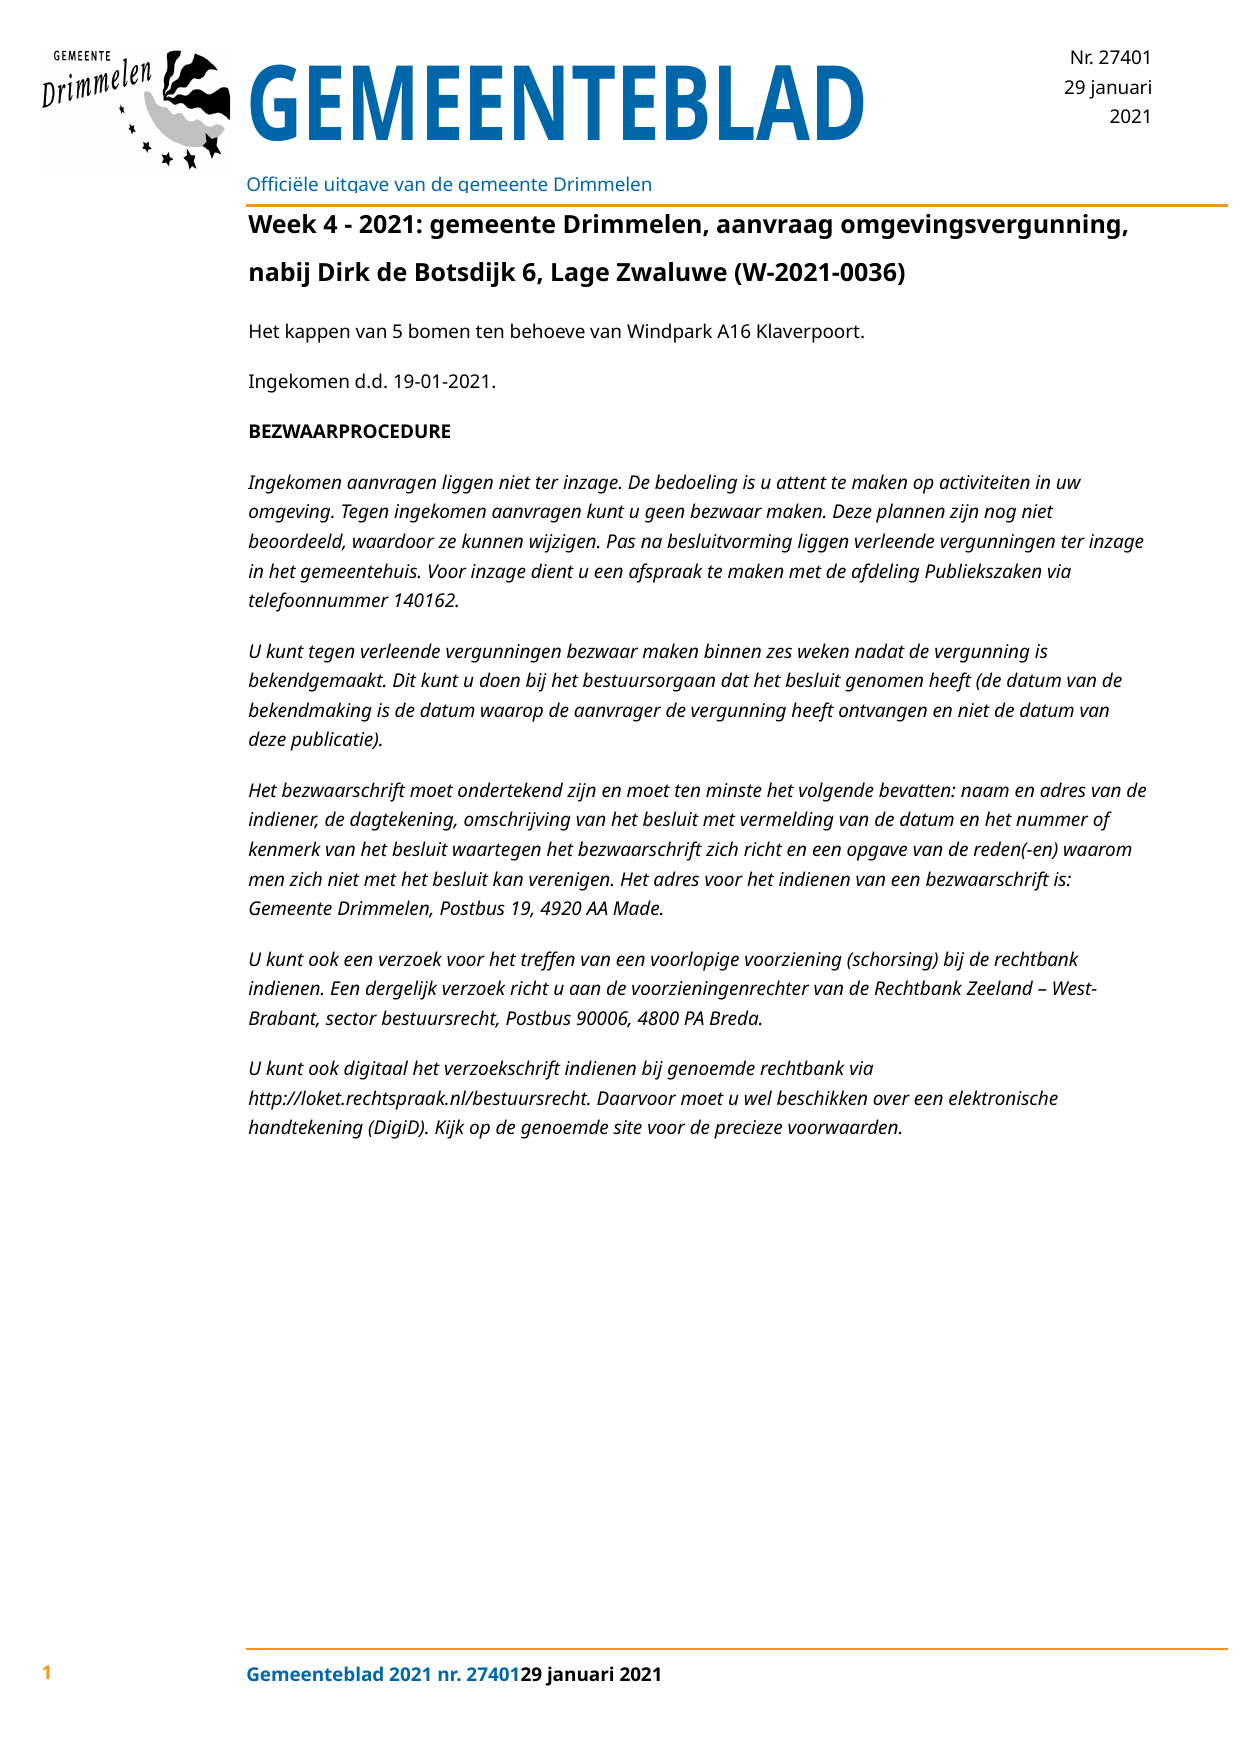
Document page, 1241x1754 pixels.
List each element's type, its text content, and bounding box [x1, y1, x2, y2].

text Week 4 - 2021: gemeente Drimmelen, aanvraag omgevingsvergunning, nabij Dirk de Botsdijk 6, Lage Zwaluwe (W-2021-0036) [248, 207, 1152, 288]
text Ingekomen aanvragen liggen niet ter inzage. De bedoeling is u attent te maken op activiteiten in uw omgeving. Tegen ingekomen aanvragen kunt u geen bezwaar maken. Deze plannen zijn nog niet beoordeeld, waardoor ze kunnen wijzigen. Pas na besluitvorming liggen verleende vergunningen ter inzage in het gemeentehuis. Voor inzage dient u een afspraak te maken met de afdeling Publiekszaken via telefoonnummer 140162. [248, 469, 1152, 613]
text BEZWAARPROCEDURE [248, 419, 1152, 444]
text Ingekomen d.d. 19-01-2021. [248, 368, 1152, 394]
text U kunt ook een verzoek voor het treffen van een voorlopige voorziening (schorsing) bij de rechtbank indienen. Een dergelijk verzoek richt u aan de voorzieningenrechter van de Rechtbank Zeeland – West-Brabant, sector bestuursrecht, Postbus 90006, 4800 PA Breda. [248, 946, 1152, 1031]
text Het bezwaarschrift moet ondertekend zijn en moet ten minste het volgende bevatten: naam en adres van de indiener, de dagtekening, omschrijving van het besluit met vermelding van de datum en het nummer of kenmerk van het besluit waartegen het bezwaarschrift zich richt en een opgave van de reden(-en) waarom men zich niet met het besluit kan verenigen. Het adres voor het indienen van een bezwaarschrift is: Gemeente Drimmelen, Postbus 19, 4920 AA Made. [248, 777, 1152, 921]
picture [41, 47, 231, 172]
text U kunt ook digitaal het verzoekschrift indienen bij genoemde rechtbank via http://loket.rechtspraak.nl/bestuursrecht. Daarvoor moet u wel beschikken over een elektronische handtekening (DigiD). Kijk op de genoemde site voor de precieze voorwaarden. [248, 1055, 1152, 1140]
text U kunt tegen verleende vergunningen bezwaar maken binnen zes weken nadat de vergunning is bekendgemaakt. Dit kunt u doen bij het bestuursorgaan dat het besluit genomen heeft (de datum van de bekendmaking is de datum waarop de aanvrager de vergunning heeft ontvangen en niet de datum van deze publicatie). [248, 638, 1152, 752]
text Het kappen van 5 bomen ten behoeve van Windpark A16 Klaverpoort. [248, 318, 1152, 344]
